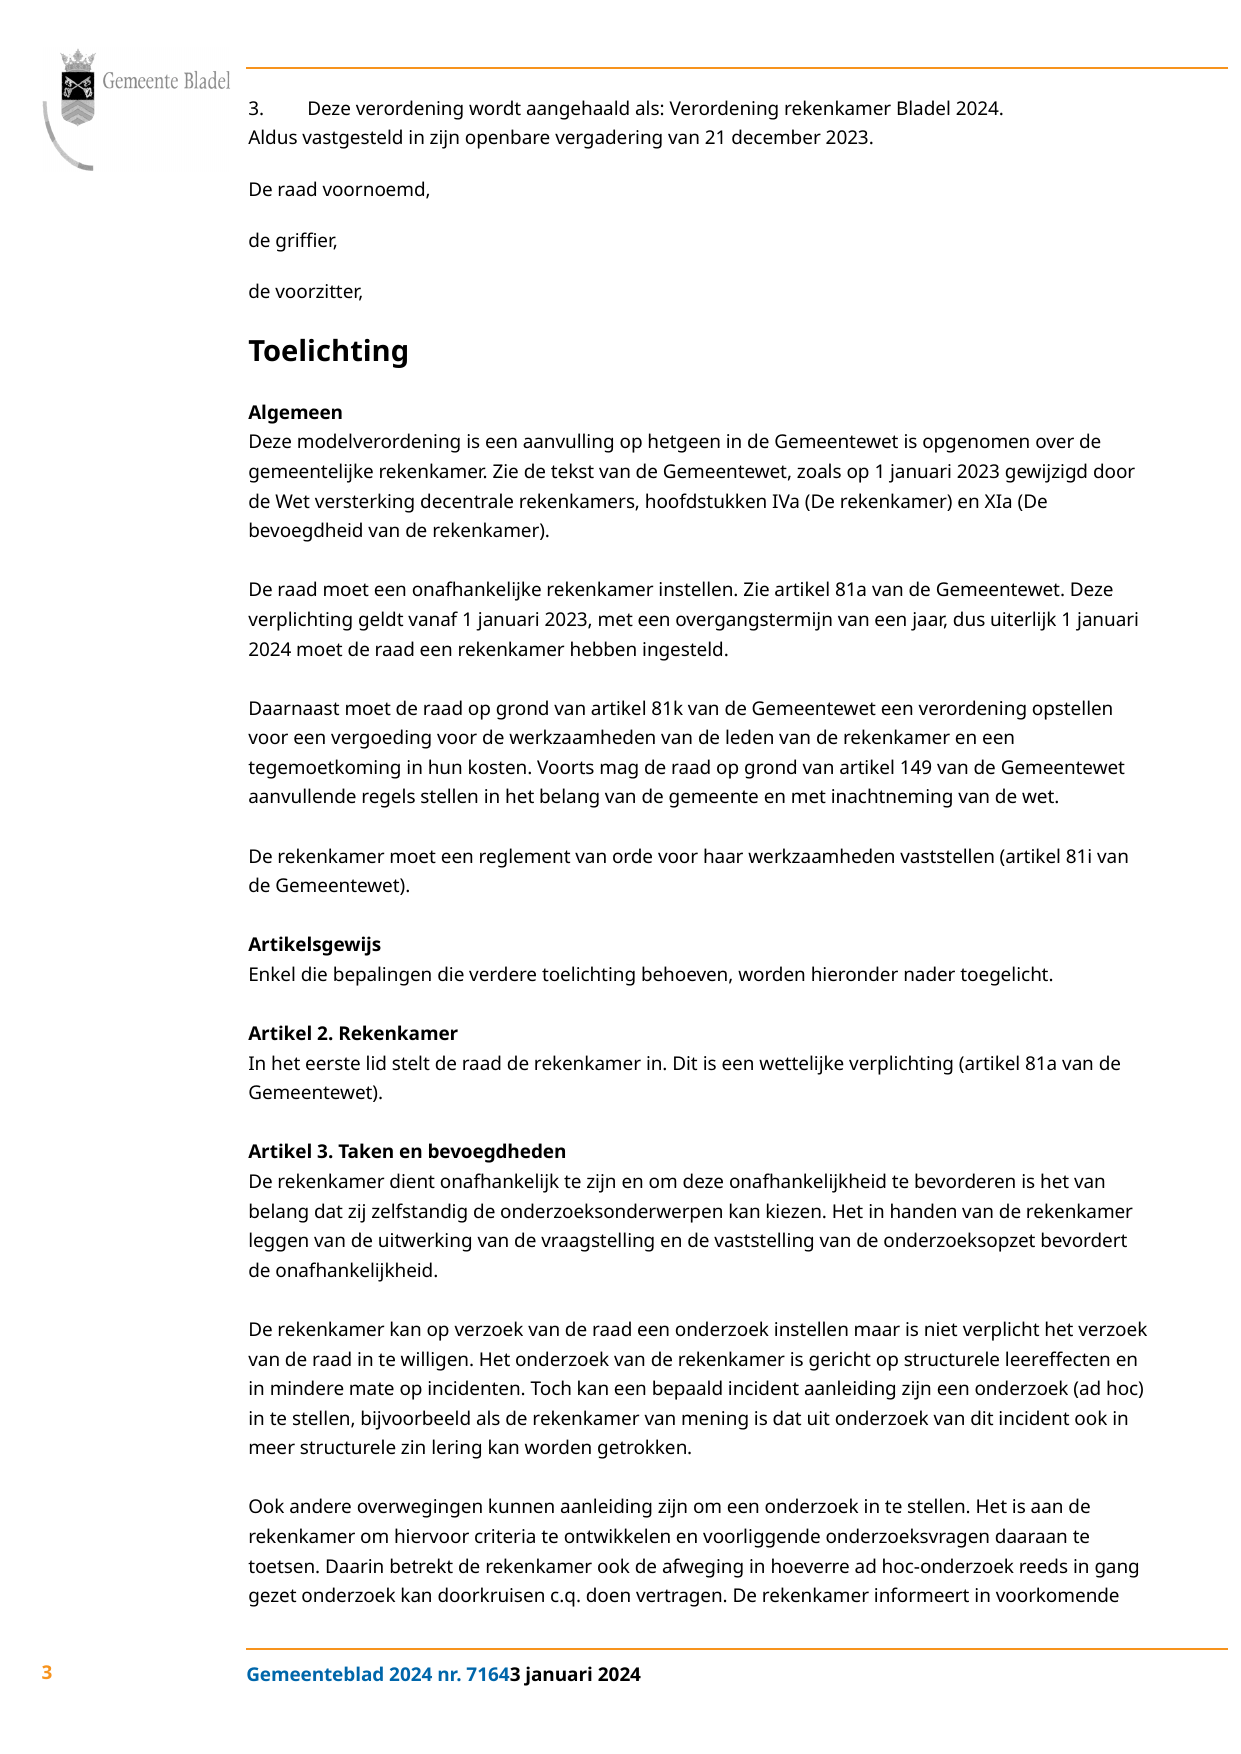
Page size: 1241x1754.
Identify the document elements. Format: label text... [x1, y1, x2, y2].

text Toelichting [248, 330, 1152, 370]
text Artikel 3. Taken en bevoegdheden [248, 1139, 1152, 1164]
picture [41, 47, 231, 172]
text De rekenkamer dient onafhankelijk te zijn en om deze onafhankelijkheid te bevorderen is het van belang dat zij zelfstandig de onderzoeksonderwerpen kan kiezen. Het in handen van de rekenkamer leggen van de uitwerking van de vraagstelling en de vaststelling van de onderzoeksopzet bevordert de onafhankelijkheid. [248, 1168, 1152, 1283]
text De raad voornoemd, [248, 176, 1152, 202]
text de griffier, [248, 227, 1152, 253]
text De rekenkamer kan op verzoek van de raad een onderzoek instellen maar is niet verplicht het verzoek van de raad in te willigen. Het onderzoek van de rekenkamer is gericht op structurele leereffecten en in mindere mate op incidenten. Toch kan een bepaald incident aanleiding zijn een onderzoek (ad hoc) in te stellen, bijvoorbeeld als de rekenkamer van mening is dat uit onderzoek van dit incident ook in meer structurele zin lering kan worden getrokken. [248, 1316, 1152, 1460]
list Deze verordening wordt aangehaald als: Verordening rekenkamer Bladel 2024. [248, 95, 1152, 121]
text de voorzitter, [248, 279, 1152, 304]
text Deze modelverordening is een aanvulling op hetgeen in de Gemeentewet is opgenomen over de gemeentelijke rekenkamer. Zie de tekst van de Gemeentewet, zoals op 1 januari 2023 gewijzigd door de Wet versterking decentrale rekenkamers, hoofdstukken IVa (De rekenkamer) en XIa (De bevoegdheid van de rekenkamer). [248, 429, 1152, 543]
text Enkel die bepalingen die verdere toelichting behoeven, worden hieronder nader toegelicht. [248, 961, 1152, 987]
text Ook andere overwegingen kunnen aanleiding zijn om een onderzoek in te stellen. Het is aan de rekenkamer om hiervoor criteria te ontwikkelen en voorliggende onderzoeksvragen daaraan te toetsen. Daarin betrekt de rekenkamer ook de afweging in hoeverre ad hoc-onderzoek reeds in gang gezet onderzoek kan doorkruisen c.q. doen vertragen. De rekenkamer informeert in voorkomende [248, 1494, 1152, 1608]
text In het eerste lid stelt de raad de rekenkamer in. Dit is een wettelijke verplichting (artikel 81a van de Gemeentewet). [248, 1050, 1152, 1105]
text Artikel 2. Rekenkamer [248, 1020, 1152, 1046]
text Artikelsgewijs [248, 932, 1152, 957]
text Daarnaast moet de raad op grond van artikel 81k van de Gemeentewet een verordening opstellen voor een vergoeding voor de werkzaamheden van de leden van de rekenkamer en een tegemoetkoming in hun kosten. Voorts mag de raad op grond van artikel 149 van de Gemeentewet aanvullende regels stellen in het belang van de gemeente en met inachtneming van de wet. [248, 695, 1152, 809]
text De raad moet een onafhankelijke rekenkamer instellen. Zie artikel 81a van de Gemeentewet. Deze verplichting geldt vanaf 1 januari 2023, met een overgangstermijn van een jaar, dus uiterlijk 1 januari 2024 moet de raad een rekenkamer hebben ingesteld. [248, 577, 1152, 661]
text Aldus vastgesteld in zijn openbare vergadering van 21 december 2023. [248, 124, 1152, 150]
text Algemeen [248, 399, 1152, 425]
text De rekenkamer moet een reglement van orde voor haar werkzaamheden vaststellen (artikel 81i van de Gemeentewet). [248, 843, 1152, 898]
